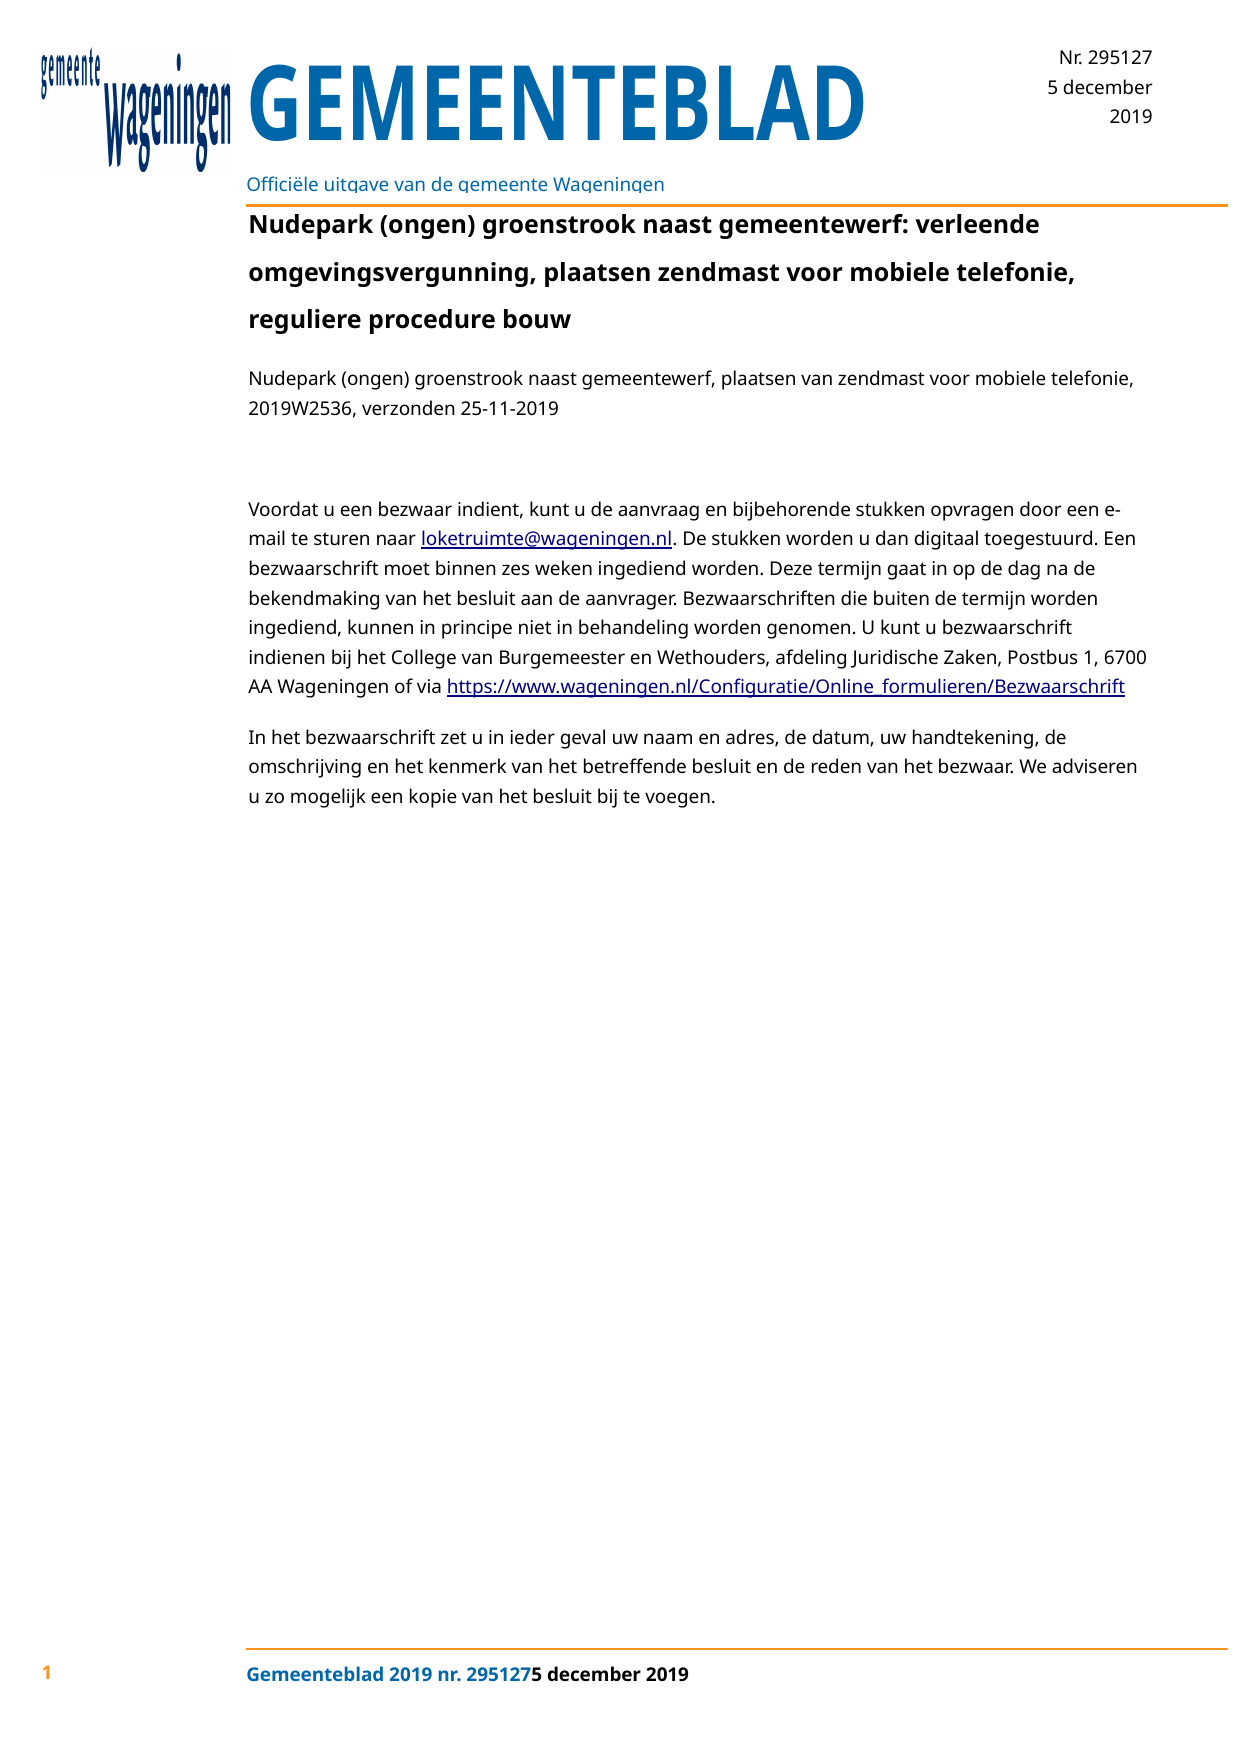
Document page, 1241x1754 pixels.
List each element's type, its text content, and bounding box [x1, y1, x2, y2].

picture [41, 47, 231, 172]
text Nudepark (ongen) groenstrook naast gemeentewerf, plaatsen van zendmast voor mobiele telefonie, 2019W2536, verzonden 25-11-2019 [248, 366, 1152, 421]
text In het bezwaarschrift zet u in ieder geval uw naam en adres, de datum, uw handtekening, de omschrijving en het kenmerk van het betreffende besluit en de reden van het bezwaar. We adviseren u zo mogelijk een kopie van het besluit bij te voegen. [248, 724, 1152, 809]
text Voordat u een bezwaar indient, kunt u de aanvraag en bijbehorende stukken opvragen door een e-mail te sturen naar loketruimte@wageningen.nl. De stukken worden u dan digitaal toegestuurd. Een bezwaarschrift moet binnen zes weken ingediend worden. Deze termijn gaat in op de dag na de bekendmaking van het besluit aan de aanvrager. Bezwaarschriften die buiten de termijn worden ingediend, kunnen in principe niet in behandeling worden genomen. U kunt u bezwaarschrift indienen bij het College van Burgemeester en Wethouders, afdeling Juridische Zaken, Postbus 1, 6700 AA Wageningen of via https://www.wageningen.nl/Configuratie/Online_formulieren/Bezwaarschrift [248, 496, 1152, 699]
text Nudepark (ongen) groenstrook naast gemeentewerf: verleende omgevingsvergunning, plaatsen zendmast voor mobiele telefonie, reguliere procedure bouw [248, 207, 1152, 336]
